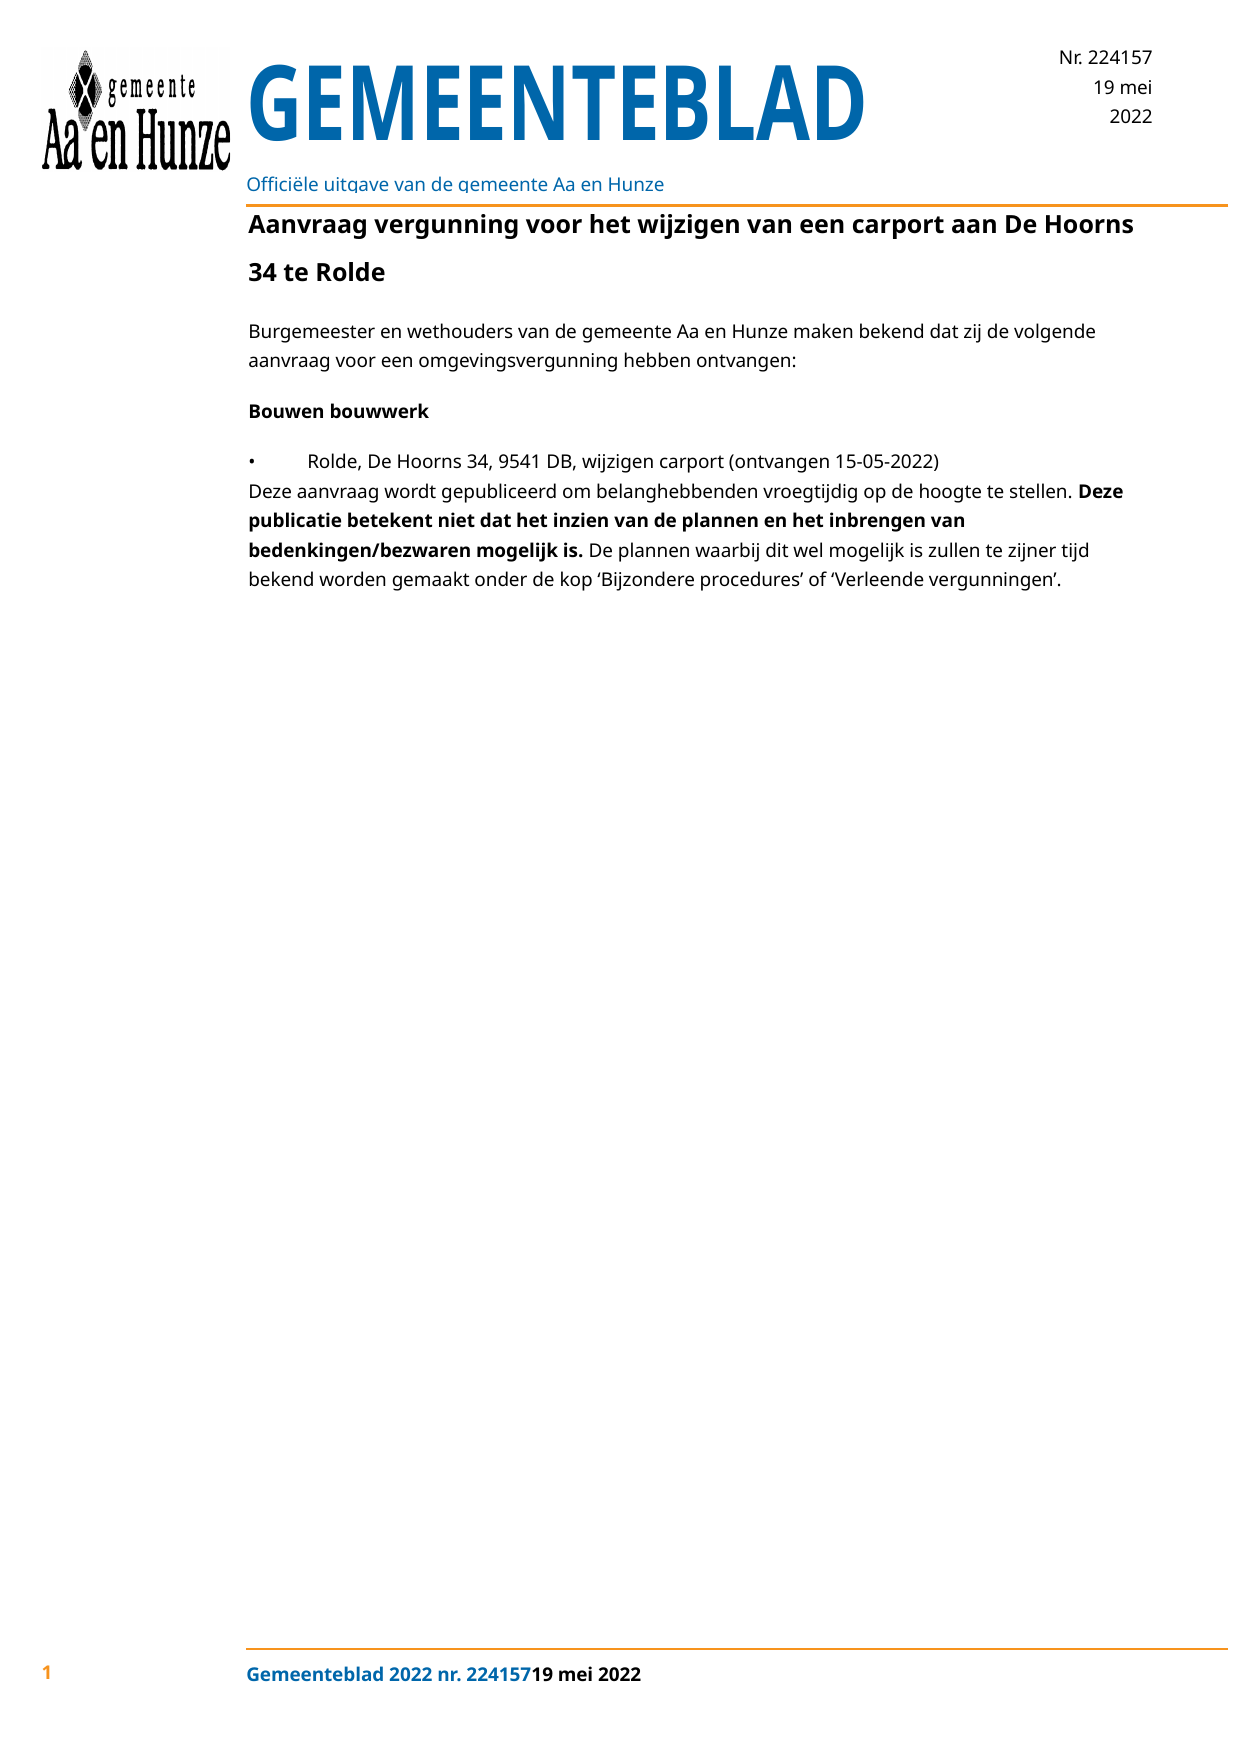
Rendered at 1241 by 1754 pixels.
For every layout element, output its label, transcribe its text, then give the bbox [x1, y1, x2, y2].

text Aanvraag vergunning voor het wijzigen van een carport aan De Hoorns 34 te Rolde [248, 207, 1152, 288]
text Bouwen bouwwerk [248, 398, 1152, 424]
text Deze aanvraag wordt gepubliceerd om belanghebbenden vroegtijdig op de hoogte te stellen. Deze publicatie betekent niet dat het inzien van de plannen en het inbrengen van bedenkingen/bezwaren mogelijk is. De plannen waarbij dit wel mogelijk is zullen te zijner tijd bekend worden gemaakt onder de kop ‘Bijzondere procedures’ of ‘Verleende vergunningen’. [248, 478, 1152, 592]
list Rolde, De Hoorns 34, 9541 DB, wijzigen carport (ontvangen 15-05-2022) [248, 448, 1152, 474]
picture [41, 47, 231, 172]
text Burgemeester en wethouders van de gemeente Aa en Hunze maken bekend dat zij de volgende aanvraag voor een omgevingsvergunning hebben ontvangen: [248, 318, 1152, 373]
